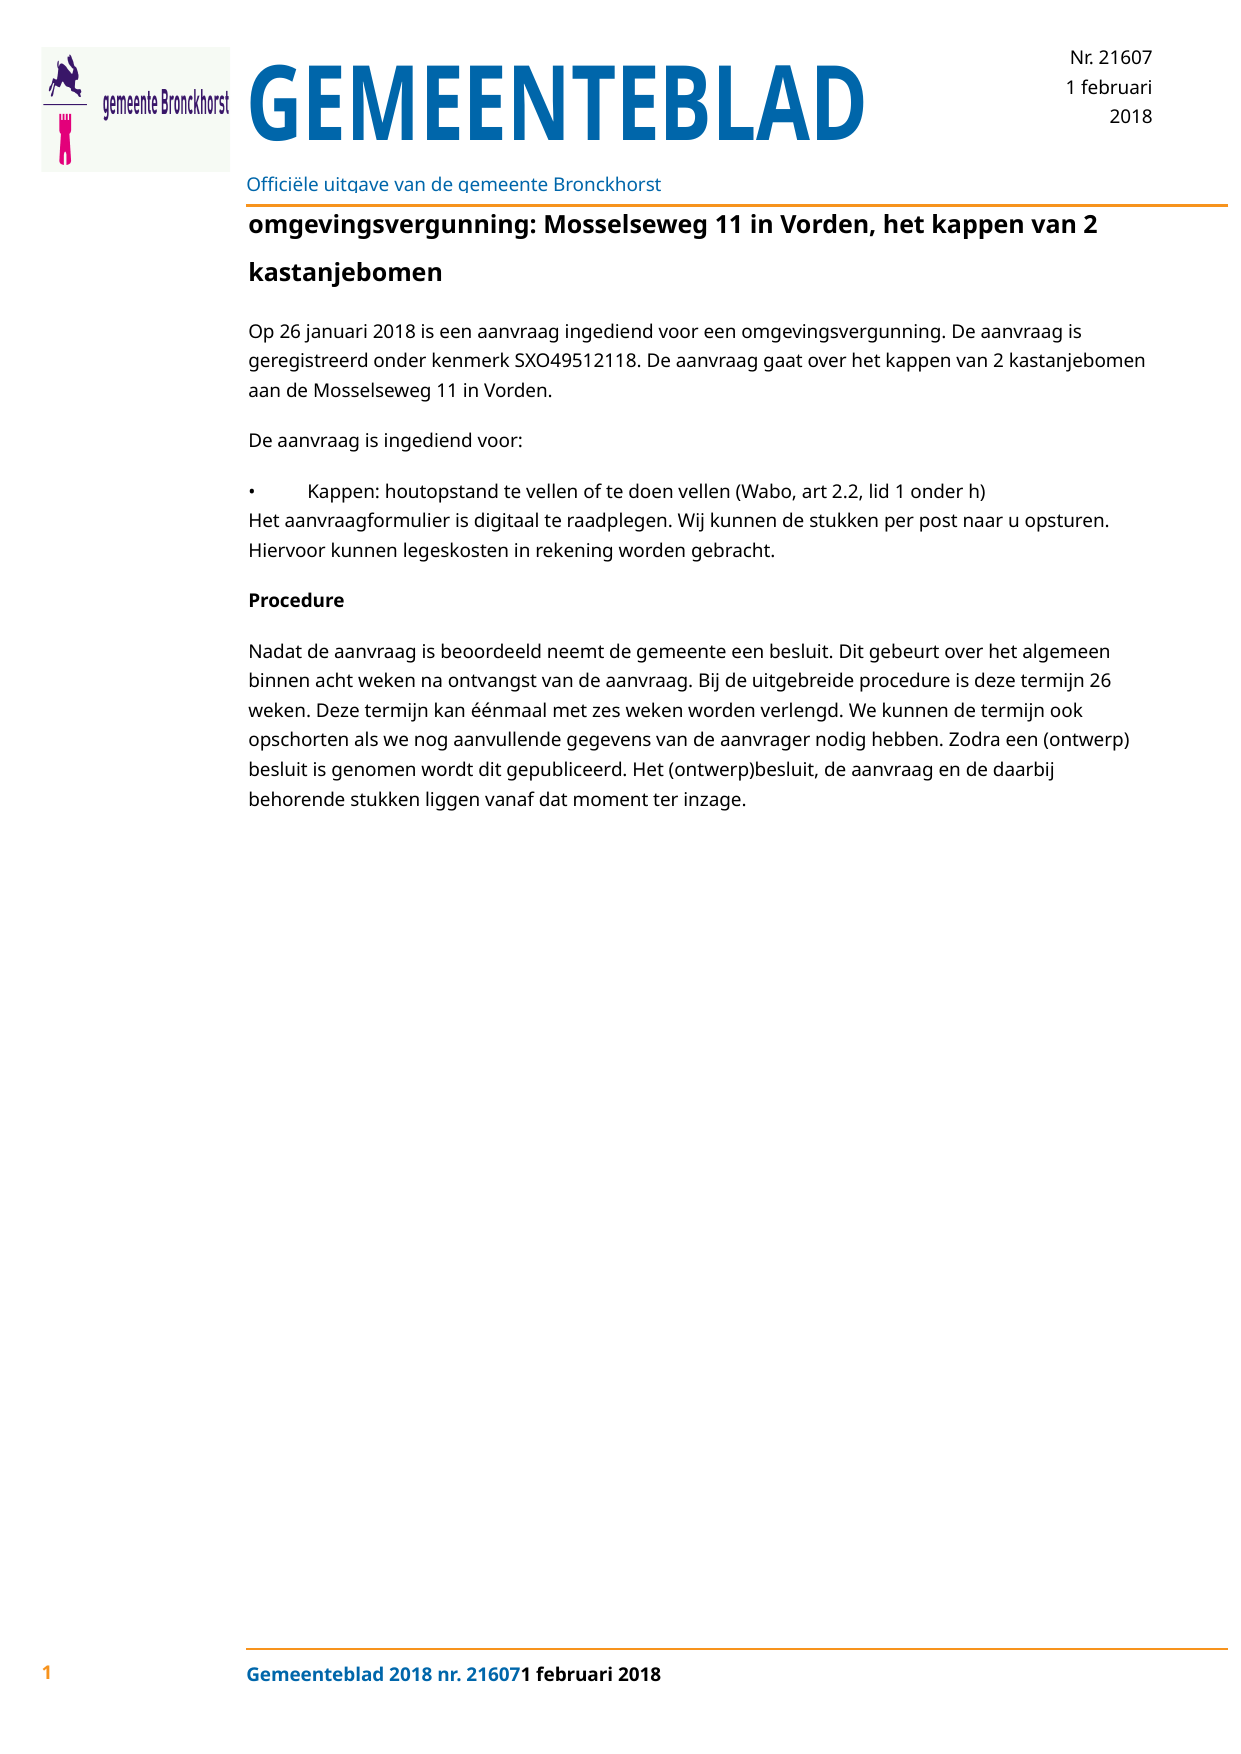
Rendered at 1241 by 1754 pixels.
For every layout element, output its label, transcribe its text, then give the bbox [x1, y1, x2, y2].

text Op 26 januari 2018 is een aanvraag ingediend voor een omgevingsvergunning. De aanvraag is geregistreerd onder kenmerk SXO49512118. De aanvraag gaat over het kappen van 2 kastanjebomen aan de Mosselseweg 11 in Vorden. [248, 318, 1152, 403]
text Nadat de aanvraag is beoordeeld neemt de gemeente een besluit. Dit gebeurt over het algemeen binnen acht weken na ontvangst van de aanvraag. Bij de uitgebreide procedure is deze termijn 26 weken. Deze termijn kan éénmaal met zes weken worden verlengd. We kunnen de termijn ook opschorten als we nog aanvullende gegevens van de aanvrager nodig hebben. Zodra een (ontwerp) besluit is genomen wordt dit gepubliceerd. Het (ontwerp)besluit, de aanvraag en de daarbij behorende stukken liggen vanaf dat moment ter inzage. [248, 638, 1152, 812]
text omgevingsvergunning: Mosselseweg 11 in Vorden, het kappen van 2 kastanjebomen [248, 207, 1152, 288]
text Het aanvraagformulier is digitaal te raadplegen. Wij kunnen de stukken per post naar u opsturen. Hiervoor kunnen legeskosten in rekening worden gebracht. [248, 507, 1152, 563]
picture [41, 47, 231, 172]
list Kappen: houtopstand te vellen of te doen vellen (Wabo, art 2.2, lid 1 onder h) [248, 478, 1152, 504]
text Procedure [248, 587, 1152, 613]
text De aanvraag is ingediend voor: [248, 427, 1152, 453]
